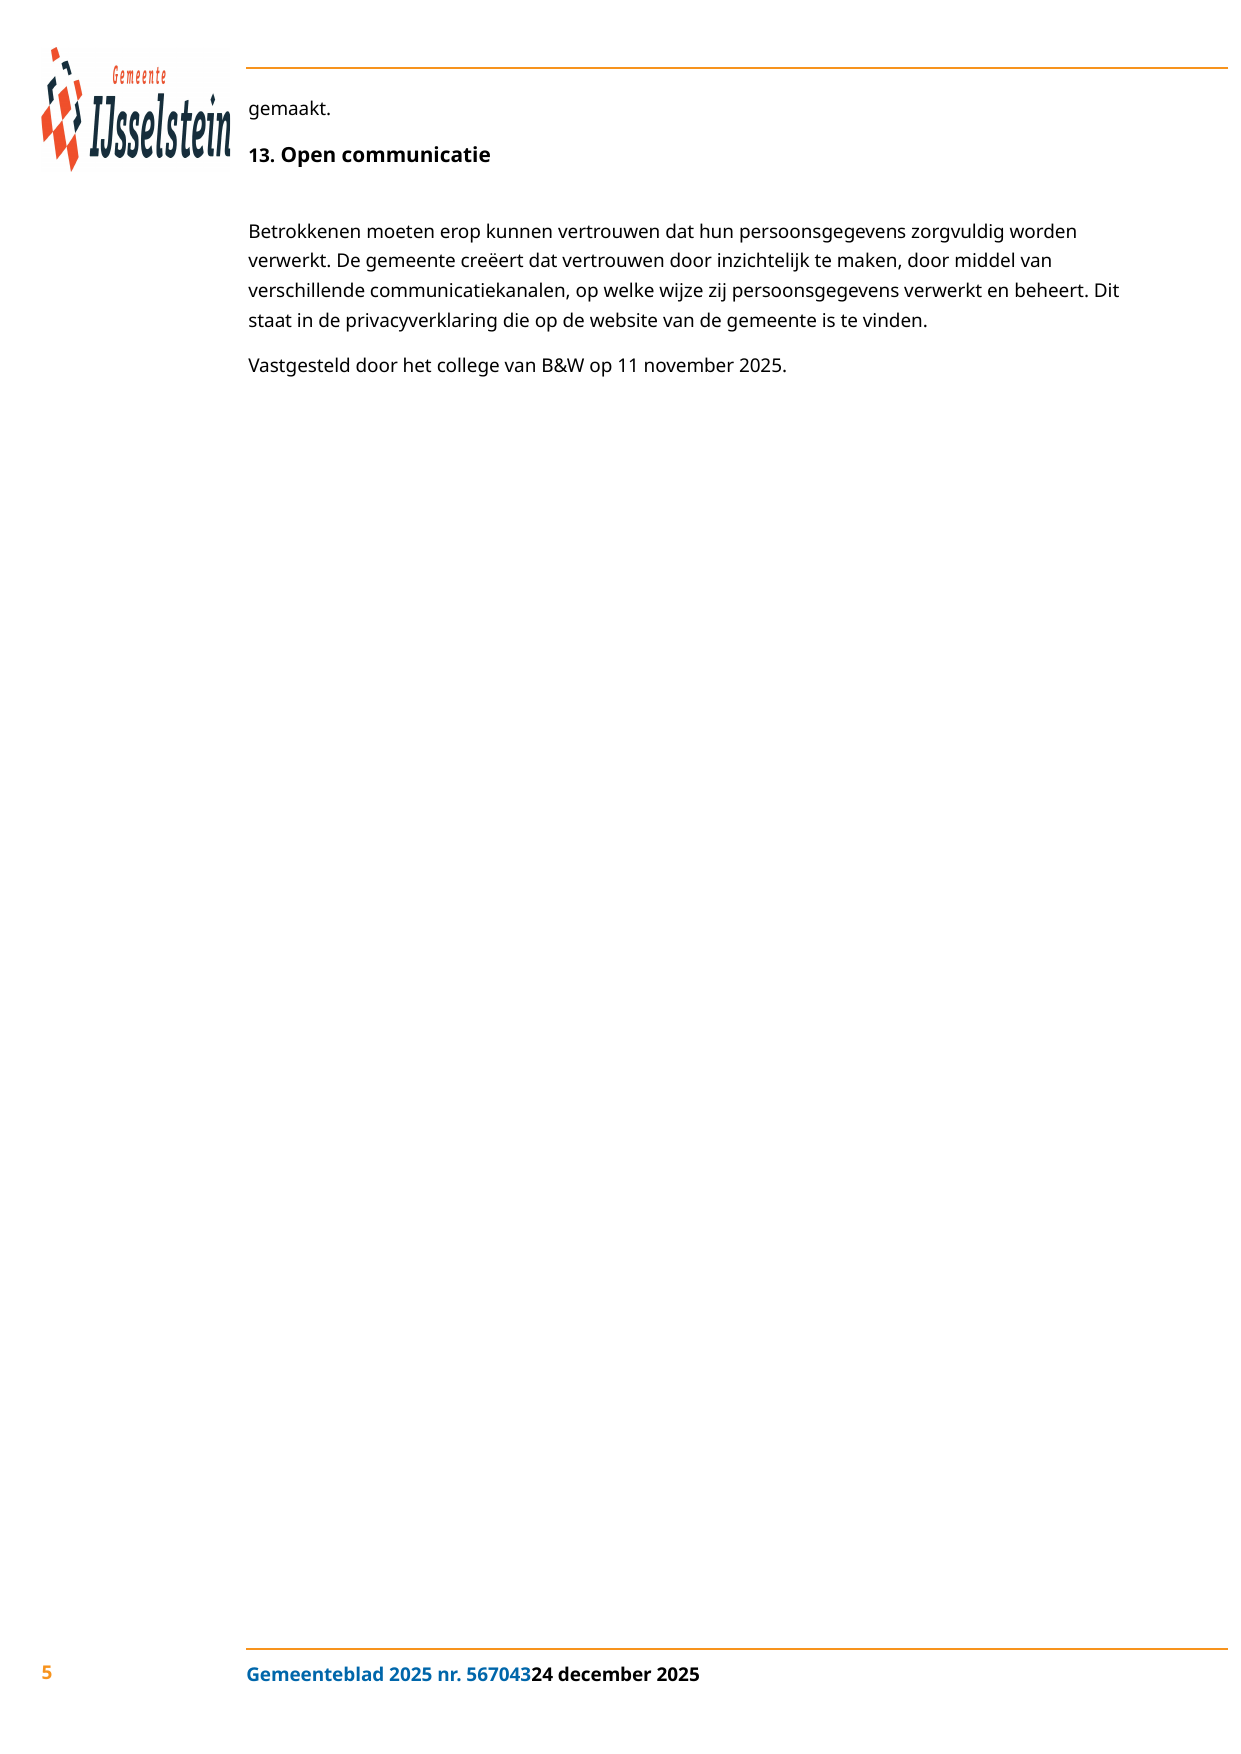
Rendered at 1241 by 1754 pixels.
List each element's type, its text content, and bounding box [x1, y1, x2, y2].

text Betrokkenen moeten erop kunnen vertrouwen dat hun persoonsgegevens zorgvuldig worden verwerkt. De gemeente creëert dat vertrouwen door inzichtelijk te maken, door middel van verschillende communicatiekanalen, op welke wijze zij persoonsgegevens verwerkt en beheert. Dit staat in de privacyverklaring die op de website van de gemeente is te vinden. [248, 218, 1152, 333]
picture [41, 47, 231, 172]
text 13. Open communicatie [248, 140, 1152, 169]
text gemaakt. [248, 95, 1152, 121]
text Vastgesteld door het college van B&W op 11 november 2025. [248, 352, 1152, 378]
